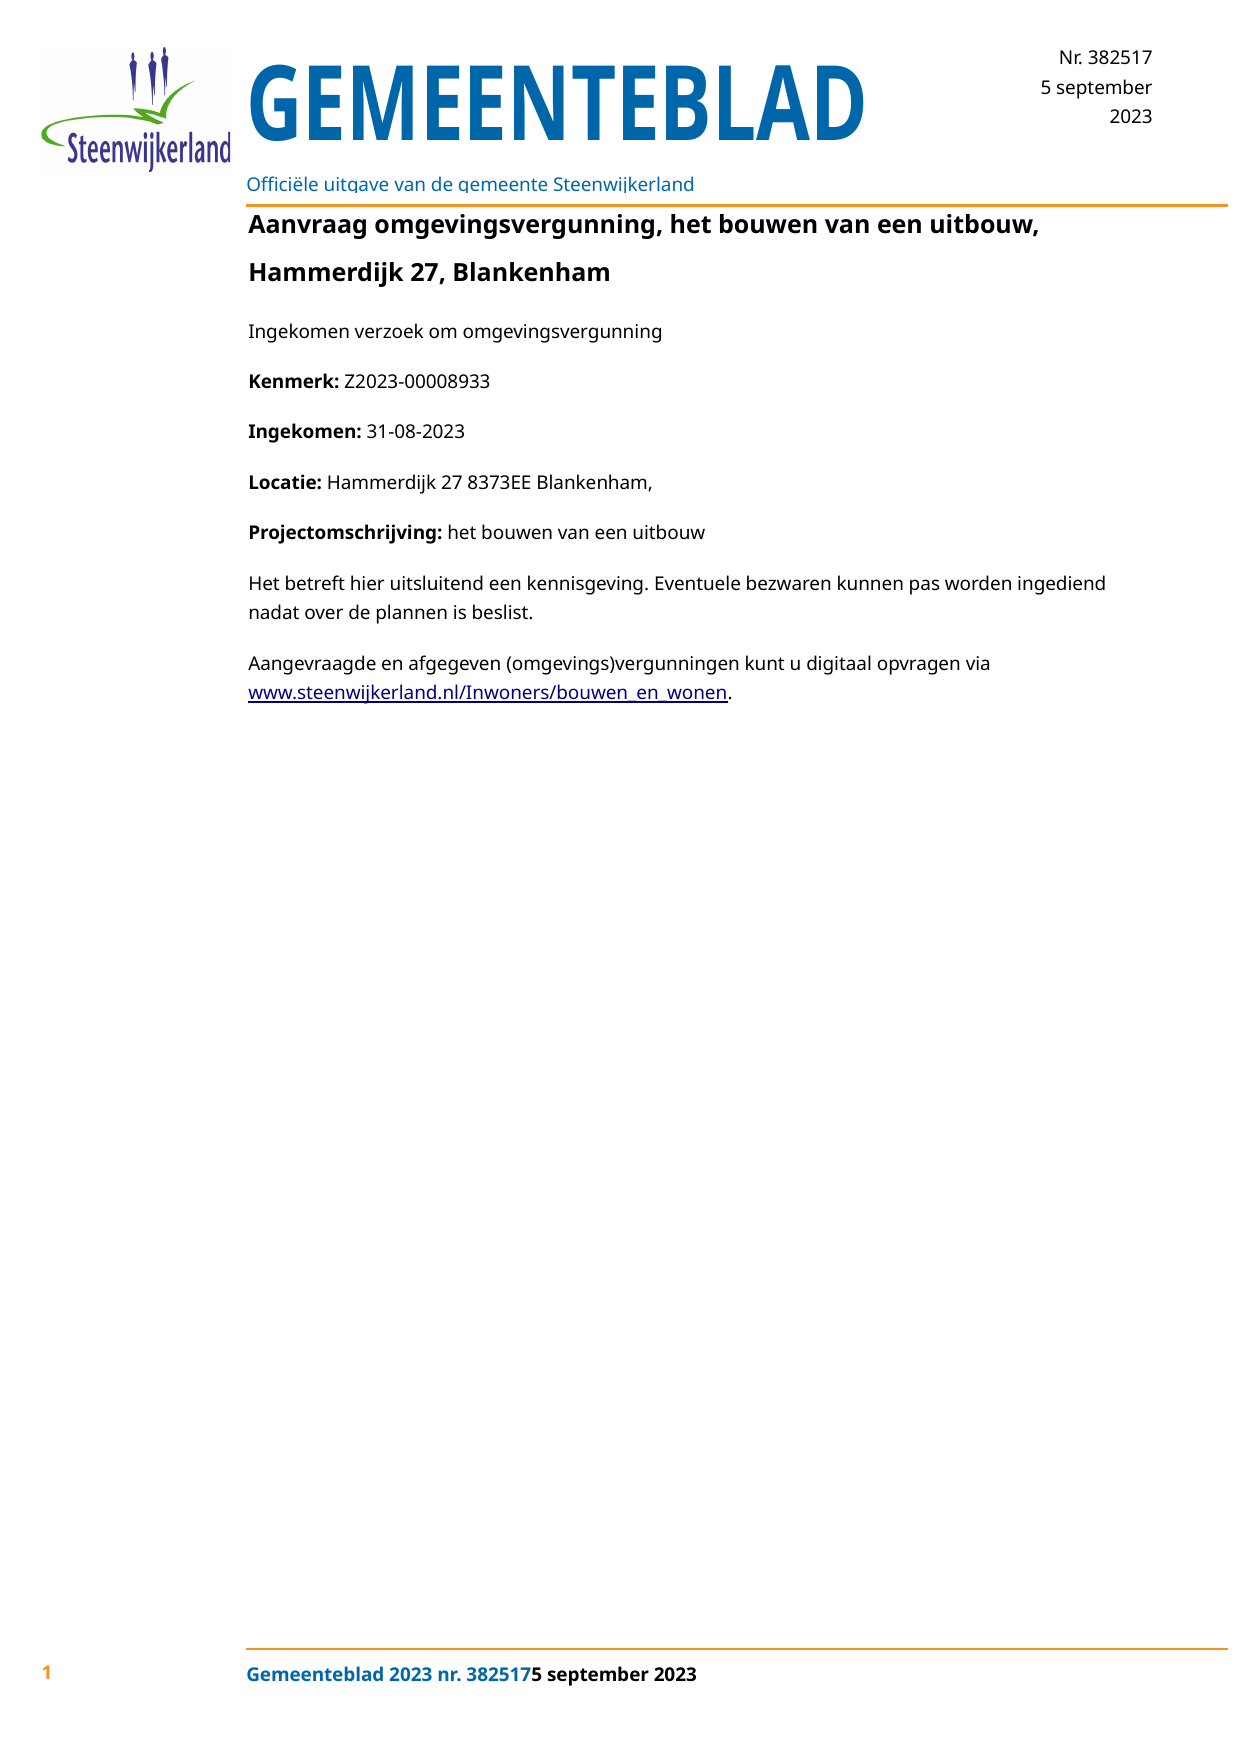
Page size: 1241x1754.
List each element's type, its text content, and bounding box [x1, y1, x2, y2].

text Aangevraagde en afgegeven (omgevings)vergunningen kunt u digitaal opvragen via www.steenwijkerland.nl/Inwoners/bouwen_en_wonen. [248, 650, 1152, 705]
picture [41, 47, 231, 172]
text Het betreft hier uitsluitend een kennisgeving. Eventuele bezwaren kunnen pas worden ingediend nadat over de plannen is beslist. [248, 570, 1152, 625]
text Locatie: Hammerdijk 27 8373EE Blankenham, [248, 469, 1152, 495]
text Aanvraag omgevingsvergunning, het bouwen van een uitbouw, Hammerdijk 27, Blankenham [248, 207, 1152, 288]
text Kenmerk: Z2023-00008933 [248, 368, 1152, 394]
text Ingekomen verzoek om omgevingsvergunning [248, 318, 1152, 344]
text Projectomschrijving: het bouwen van een uitbouw [248, 519, 1152, 545]
text Ingekomen: 31-08-2023 [248, 419, 1152, 444]
